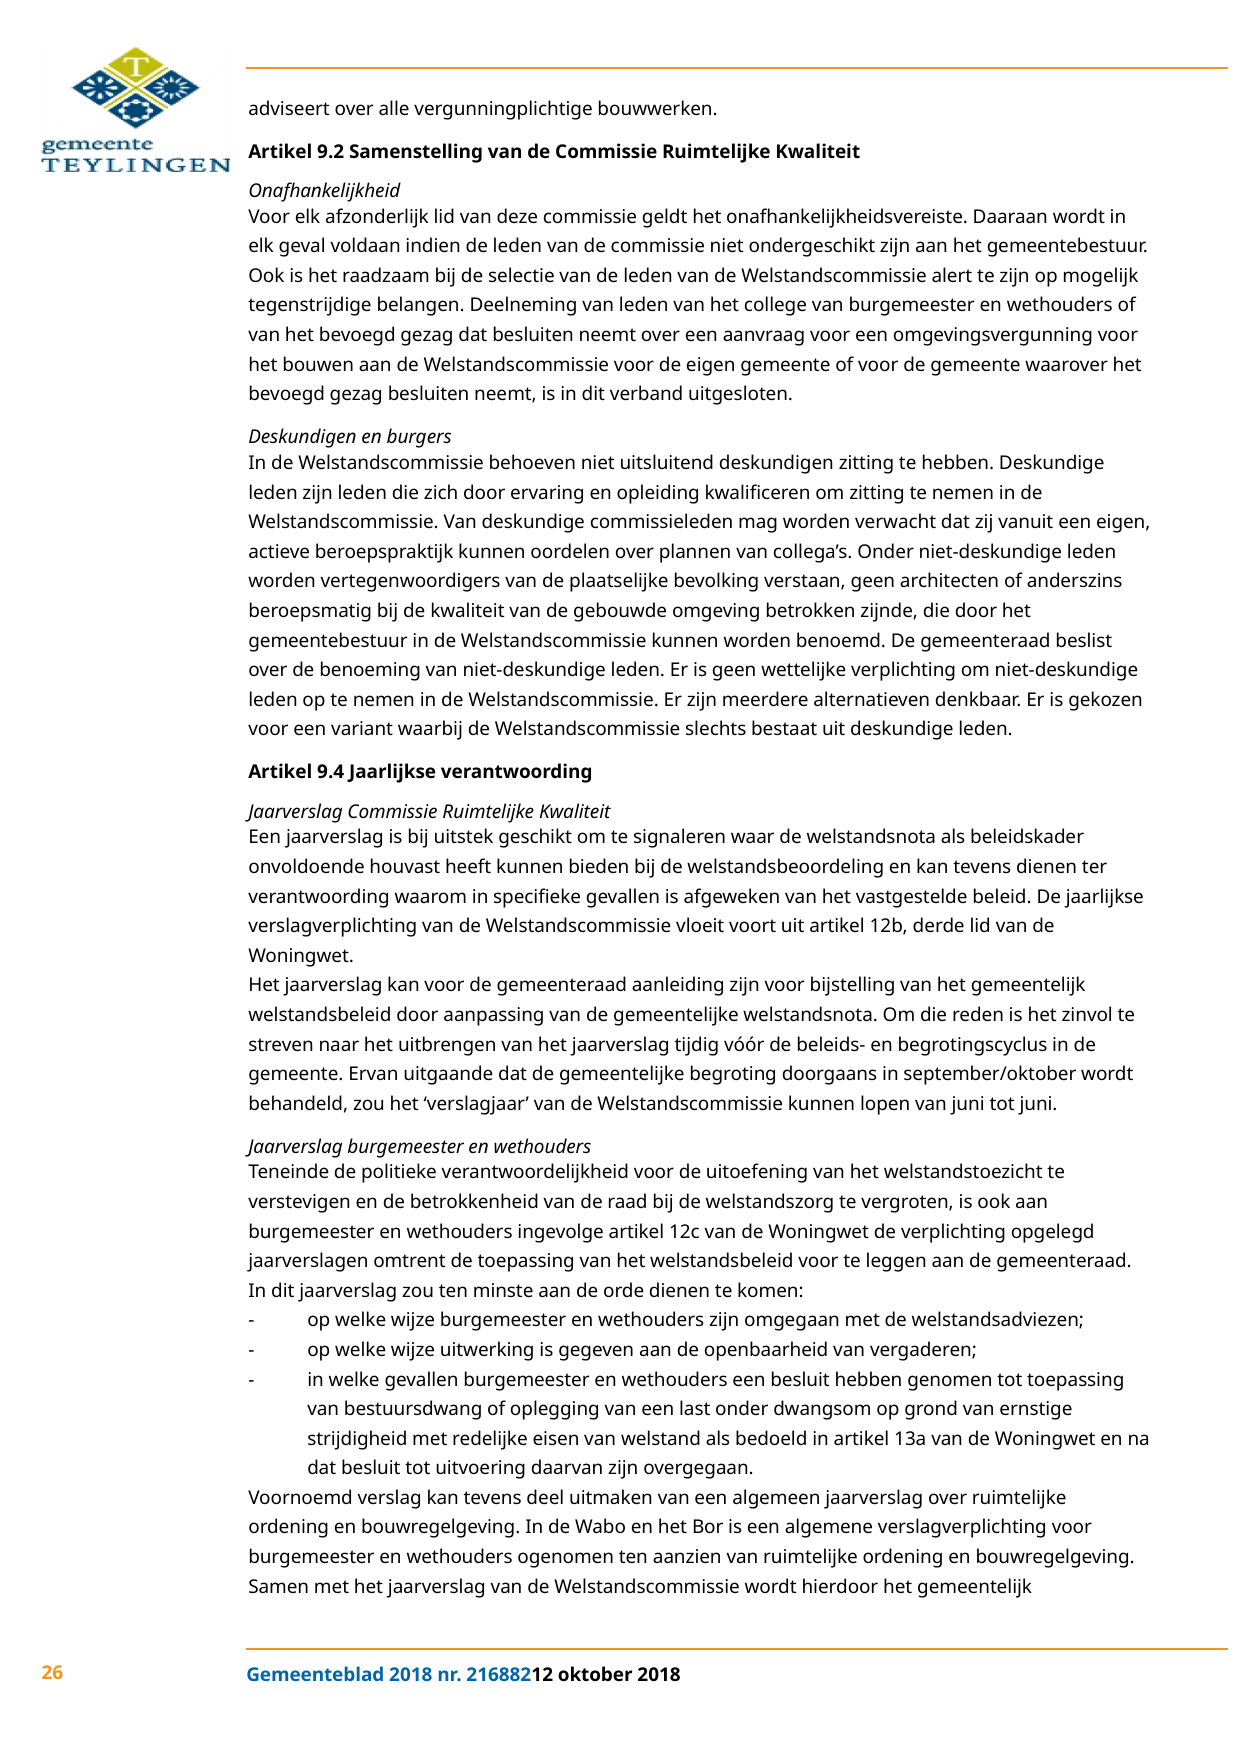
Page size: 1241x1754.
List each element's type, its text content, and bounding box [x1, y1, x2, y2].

text In de Welstandscommissie behoeven niet uitsluitend deskundigen zitting te hebben. Deskundige leden zijn leden die zich door ervaring en opleiding kwalificeren om zitting te nemen in de Welstandscommissie. Van deskundige commissieleden mag worden verwacht dat zij vanuit een eigen, actieve beroepspraktijk kunnen oordelen over plannen van collega’s. Onder niet-deskundige leden worden vertegenwoordigers van de plaatselijke bevolking verstaan, geen architecten of anderszins beroepsmatig bij de kwaliteit van de gebouwde omgeving betrokken zijnde, die door het gemeentebestuur in de Welstandscommissie kunnen worden benoemd. De gemeenteraad beslist over de benoeming van niet-deskundige leden. Er is geen wettelijke verplichting om niet-deskundige leden op te nemen in de Welstandscommissie. Er zijn meerdere alternatieven denkbaar. Er is gekozen voor een variant waarbij de Welstandscommissie slechts bestaat uit deskundige leden. [248, 449, 1152, 741]
text Artikel 9.2 Samenstelling van de Commissie Ruimtelijke Kwaliteit [248, 138, 1152, 164]
text Voor elk afzonderlijk lid van deze commissie geldt het onafhankelijkheidsvereiste. Daaraan wordt in elk geval voldaan indien de leden van de commissie niet ondergeschikt zijn aan het gemeentebestuur. Ook is het raadzaam bij de selectie van de leden van de Welstandscommissie alert te zijn op mogelijk tegenstrijdige belangen. Deelneming van leden van het college van burgemeester en wethouders of van het bevoegd gezag dat besluiten neemt over een aanvraag voor een omgevingsvergunning voor het bouwen aan de Welstandscommissie voor de eigen gemeente of voor de gemeente waarover het bevoegd gezag besluiten neemt, is in dit verband uitgesloten. [248, 203, 1152, 406]
text Het jaarverslag kan voor de gemeenteraad aanleiding zijn voor bijstelling van het gemeentelijk welstandsbeleid door aanpassing van de gemeentelijke welstandsnota. Om die reden is het zinvol te streven naar het uitbrengen van het jaarverslag tijdig vóór de beleids- en begrotingscyclus in de gemeente. Ervan uitgaande dat de gemeentelijke begroting doorgaans in september/oktober wordt behandeld, zou het ‘verslagjaar’ van de Welstandscommissie kunnen lopen van juni tot juni. [248, 972, 1152, 1116]
text Teneinde de politieke verantwoordelijkheid voor de uitoefening van het welstandstoezicht te verstevigen en de betrokkenheid van de raad bij de welstandszorg te vergroten, is ook aan burgemeester en wethouders ingevolge artikel 12c van de Woningwet de verplichting opgelegd jaarverslagen omtrent de toepassing van het welstandsbeleid voor te leggen aan de gemeenteraad. In dit jaarverslag zou ten minste aan de orde dienen te komen: [248, 1159, 1152, 1303]
text Deskundigen en burgers [248, 423, 1152, 449]
text Voornoemd verslag kan tevens deel uitmaken van een algemeen jaarverslag over ruimtelijke ordening en bouwregelgeving. In de Wabo en het Bor is een algemene verslagverplichting voor burgemeester en wethouders ogenomen ten aanzien van ruimtelijke ordening en bouwregelgeving. Samen met het jaarverslag van de Welstandscommissie wordt hierdoor het gemeentelijk [248, 1484, 1152, 1599]
text Artikel 9.4 Jaarlijkse verantwoording [248, 759, 1152, 784]
text Jaarverslag Commissie Ruimtelijke Kwaliteit [248, 798, 1152, 824]
text Een jaarverslag is bij uitstek geschikt om te signaleren waar de welstandsnota als beleidskader onvoldoende houvast heeft kunnen bieden bij de welstandsbeoordeling en kan tevens dienen ter verantwoording waarom in specifieke gevallen is afgeweken van het vastgestelde beleid. De jaarlijkse verslagverplichting van de Welstandscommissie vloeit voort uit artikel 12b, derde lid van de Woningwet. [248, 824, 1152, 968]
text Onafhankelijkheid [248, 177, 1152, 203]
list op welke wijze uitwerking is gegeven aan de openbaarheid van vergaderen; [248, 1336, 1152, 1362]
text Jaarverslag burgemeester en wethouders [248, 1133, 1152, 1159]
picture [41, 47, 231, 172]
list op welke wijze burgemeester en wethouders zijn omgegaan met de welstandsadviezen; [248, 1307, 1152, 1332]
text adviseert over alle vergunningplichtige bouwwerken. [248, 95, 1152, 121]
list in welke gevallen burgemeester en wethouders een besluit hebben genomen tot toepassing van bestuursdwang of oplegging van een last onder dwangsom op grond van ernstige strijdigheid met redelijke eisen van welstand als bedoeld in artikel 13a van de Woningwet en na dat besluit tot uitvoering daarvan zijn overgegaan. [248, 1366, 1152, 1480]
